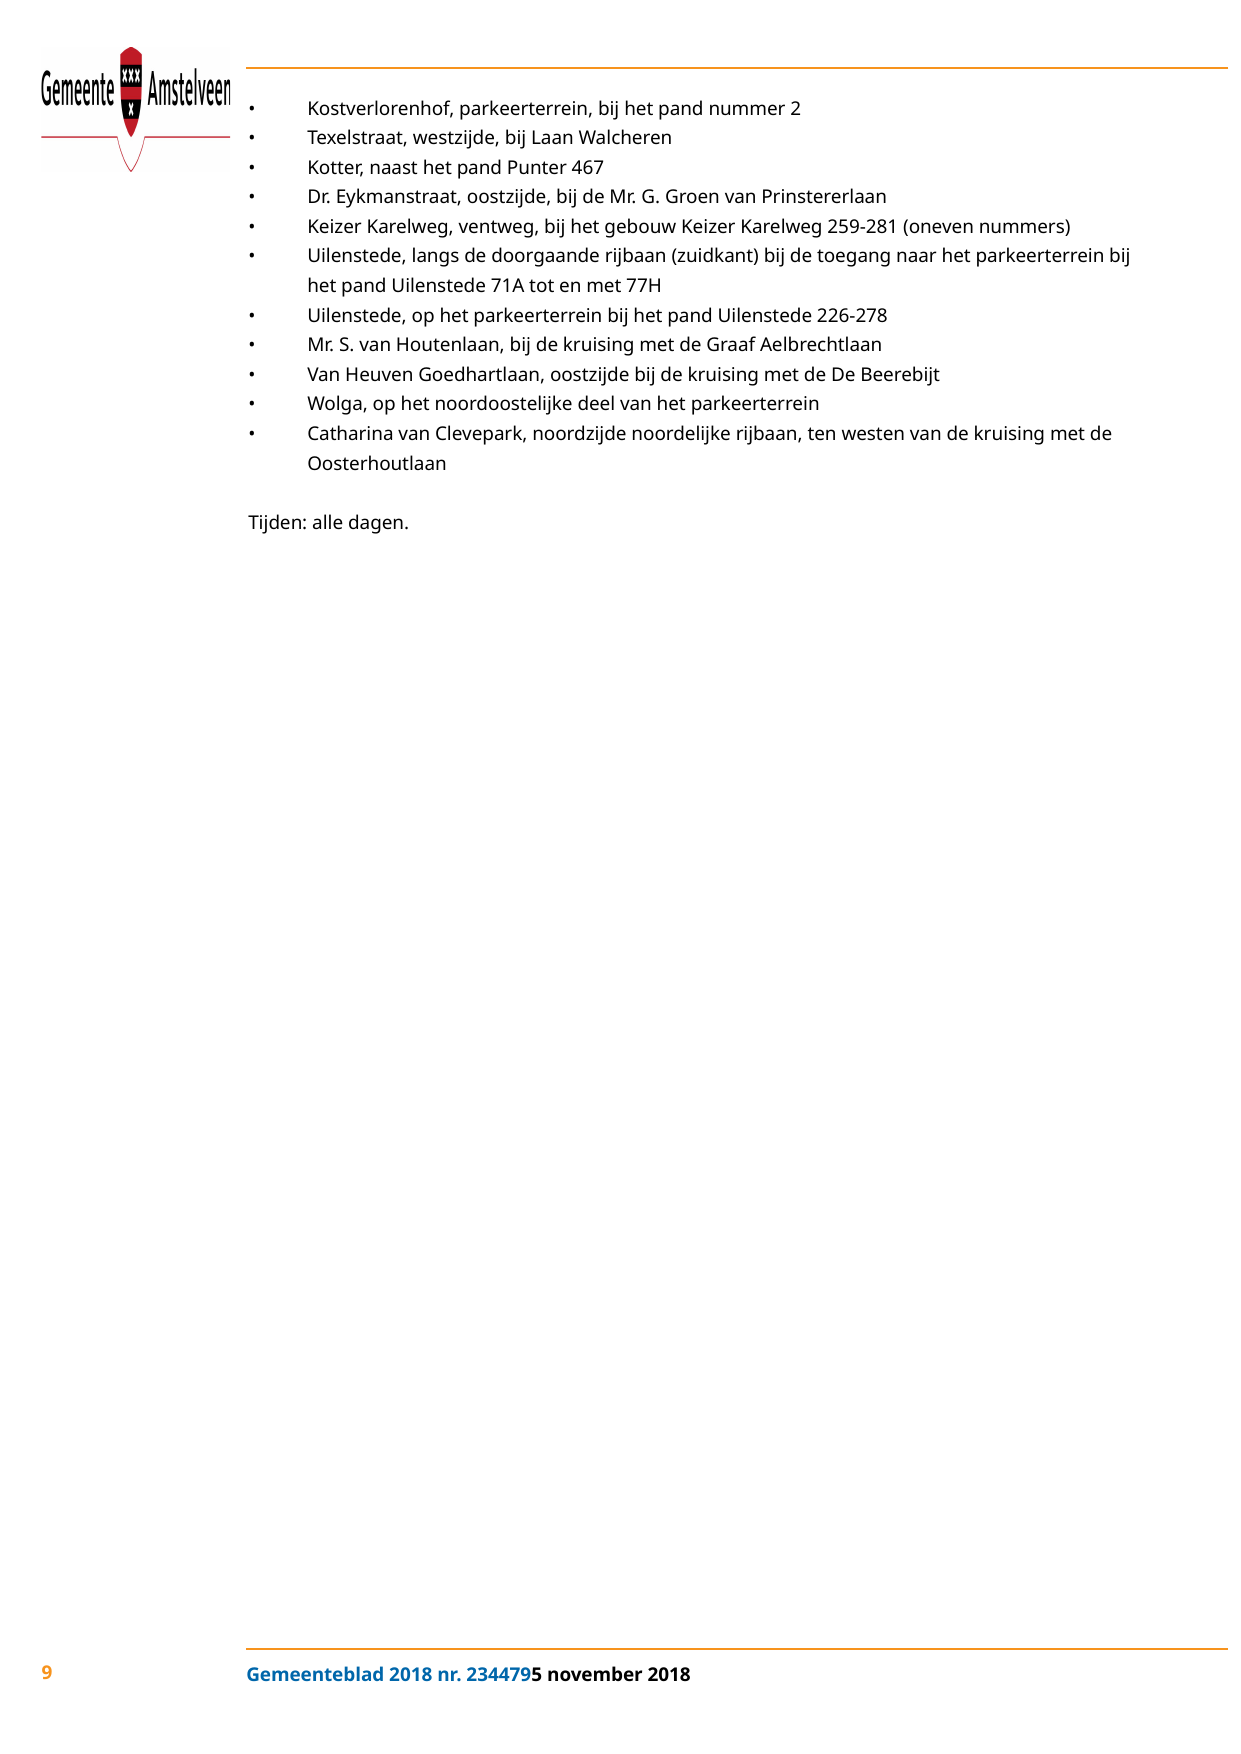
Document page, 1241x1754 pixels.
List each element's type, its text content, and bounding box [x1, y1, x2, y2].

list Mr. S. van Houtenlaan, bij de kruising met de Graaf Aelbrechtlaan [248, 331, 1152, 357]
list Kostverlorenhof, parkeerterrein, bij het pand nummer 2 [248, 95, 1152, 121]
list Keizer Karelweg, ventweg, bij het gebouw Keizer Karelweg 259-281 (oneven nummers) [248, 213, 1152, 239]
text Tijden: alle dagen. [248, 509, 1152, 535]
list Catharina van Clevepark, noordzijde noordelijke rijbaan, ten westen van de kruising met de Oosterhoutlaan [248, 420, 1152, 476]
list Wolga, op het noordoostelijke deel van het parkeerterrein [248, 391, 1152, 416]
list Uilenstede, op het parkeerterrein bij het pand Uilenstede 226-278 [248, 302, 1152, 328]
list Dr. Eykmanstraat, oostzijde, bij de Mr. G. Groen van Prinstererlaan [248, 183, 1152, 209]
list Van Heuven Goedhartlaan, oostzijde bij de kruising met de De Beerebijt [248, 361, 1152, 387]
list Kotter, naast het pand Punter 467 [248, 154, 1152, 180]
list Uilenstede, langs de doorgaande rijbaan (zuidkant) bij de toegang naar het parkeerterrein bij het pand Uilenstede 71A tot en met 77H [248, 243, 1152, 298]
list Texelstraat, westzijde, bij Laan Walcheren [248, 124, 1152, 150]
picture [41, 47, 231, 172]
